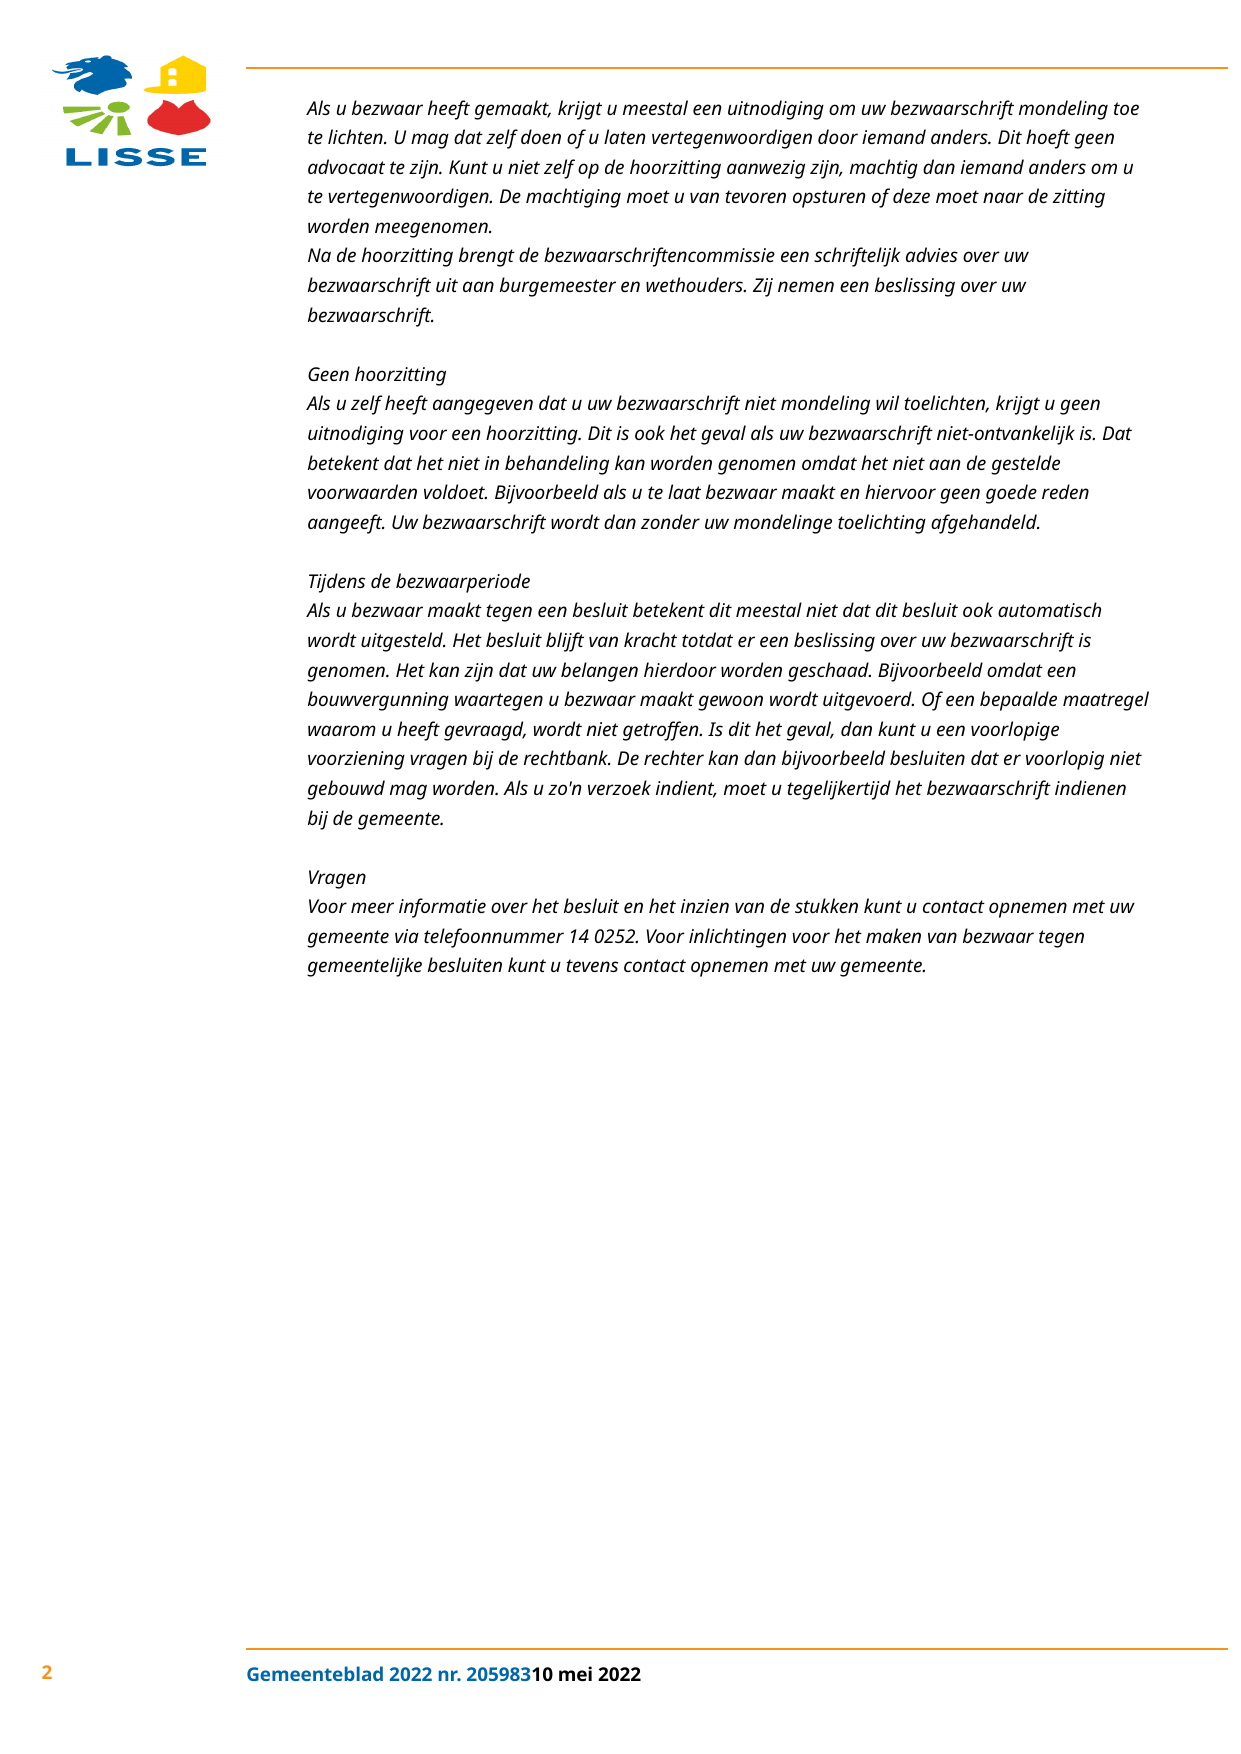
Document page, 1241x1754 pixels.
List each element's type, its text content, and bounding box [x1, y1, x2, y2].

list Tijdens de bezwaarperiode [248, 568, 1152, 594]
list Als u bezwaar maakt tegen een besluit betekent dit meestal niet dat dit besluit ook automatisch wordt uitgesteld. Het besluit blijft van kracht totdat er een beslissing over uw bezwaarschrift is genomen. Het kan zijn dat uw belangen hierdoor worden geschaad. Bijvoorbeeld omdat een bouwvergunning waartegen u bezwaar maakt gewoon wordt uitgevoerd. Of een bepaalde maatregel waarom u heeft gevraagd, wordt niet getroffen. Is dit het geval, dan kunt u een voorlopige voorziening vragen bij de rechtbank. De rechter kan dan bijvoorbeeld besluiten dat er voorlopig niet gebouwd mag worden. Als u zo'n verzoek indient, moet u tegelijkertijd het bezwaarschrift indienen bij de gemeente. [248, 598, 1152, 831]
list Als u zelf heeft aangegeven dat u uw bezwaarschrift niet mondeling wil toelichten, krijgt u geen uitnodiging voor een hoorzitting. Dit is ook het geval als uw bezwaarschrift niet-ontvankelijk is. Dat betekent dat het niet in behandeling kan worden genomen omdat het niet aan de gestelde voorwaarden voldoet. Bijvoorbeeld als u te laat bezwaar maakt en hiervoor geen goede reden aangeeft. Uw bezwaarschrift wordt dan zonder uw mondelinge toelichting afgehandeld. [248, 391, 1152, 535]
list Geen hoorzitting [248, 361, 1152, 387]
list Als u bezwaar heeft gemaakt, krijgt u meestal een uitnodiging om uw bezwaarschrift mondeling toe te lichten. U mag dat zelf doen of u laten vertegenwoordigen door iemand anders. Dit hoeft geen advocaat te zijn. Kunt u niet zelf op de hoorzitting aanwezig zijn, machtig dan iemand anders om u te vertegenwoordigen. De machtiging moet u van tevoren opsturen of deze moet naar de zitting worden meegenomen. [248, 95, 1152, 239]
list Voor meer informatie over het besluit en het inzien van de stukken kunt u contact opnemen met uw gemeente via telefoonnummer 14 0252. Voor inlichtingen voor het maken van bezwaar tegen gemeentelijke besluiten kunt u tevens contact opnemen met uw gemeente. [248, 893, 1152, 978]
list Vragen [248, 864, 1152, 890]
list Na de hoorzitting brengt de bezwaarschriftencommissie een schriftelijk advies over uw bezwaarschrift uit aan burgemeester en wethouders. Zij nemen een beslissing over uw bezwaarschrift. [248, 243, 1152, 328]
picture [41, 47, 231, 172]
